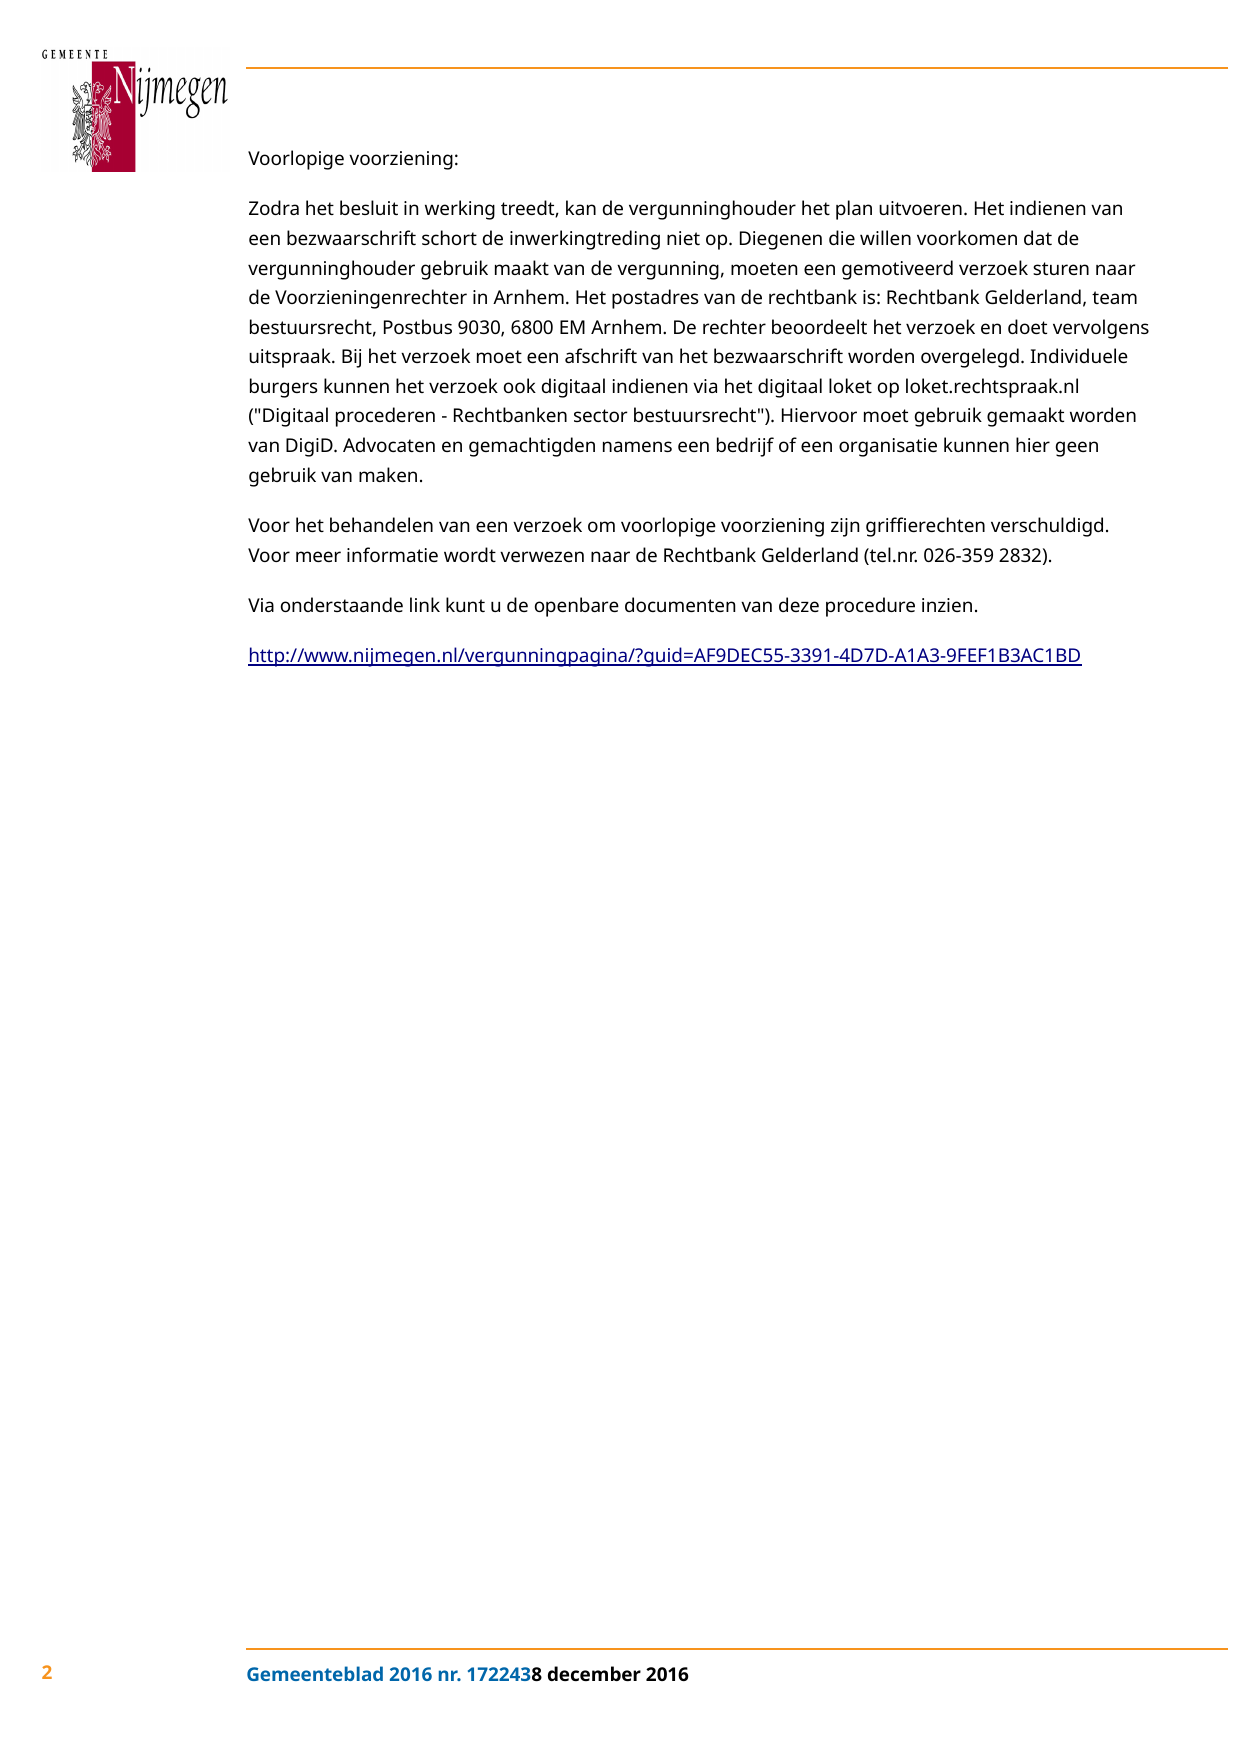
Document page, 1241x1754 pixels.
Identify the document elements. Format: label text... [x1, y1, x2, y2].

text Voor het behandelen van een verzoek om voorlopige voorziening zijn griffierechten verschuldigd. Voor meer informatie wordt verwezen naar de Rechtbank Gelderland (tel.nr. 026-359 2832). [248, 512, 1152, 568]
picture [41, 47, 231, 172]
text Zodra het besluit in werking treedt, kan de vergunninghouder het plan uitvoeren. Het indienen van een bezwaarschrift schort de inwerkingtreding niet op. Diegenen die willen voorkomen dat de vergunninghouder gebruik maakt van de vergunning, moeten een gemotiveerd verzoek sturen naar de Voorzieningenrechter in Arnhem. Het postadres van de rechtbank is: Rechtbank Gelderland, team bestuursrecht, Postbus 9030, 6800 EM Arnhem. De rechter beoordeelt het verzoek en doet vervolgens uitspraak. Bij het verzoek moet een afschrift van het bezwaarschrift worden overgelegd. Individuele burgers kunnen het verzoek ook digitaal indienen via het digitaal loket op loket.rechtspraak.nl ("Digitaal procederen - Rechtbanken sector bestuursrecht"). Hiervoor moet gebruik gemaakt worden van DigiD. Advocaten en gemachtigden namens een bedrijf of een organisatie kunnen hier geen gebruik van maken. [248, 196, 1152, 488]
text Via onderstaande link kunt u de openbare documenten van deze procedure inzien. [248, 592, 1152, 618]
text Voorlopige voorziening: [248, 145, 1152, 171]
text http://www.nijmegen.nl/vergunningpagina/?guid=AF9DEC55-3391-4D7D-A1A3-9FEF1B3AC1BD [248, 643, 1152, 668]
